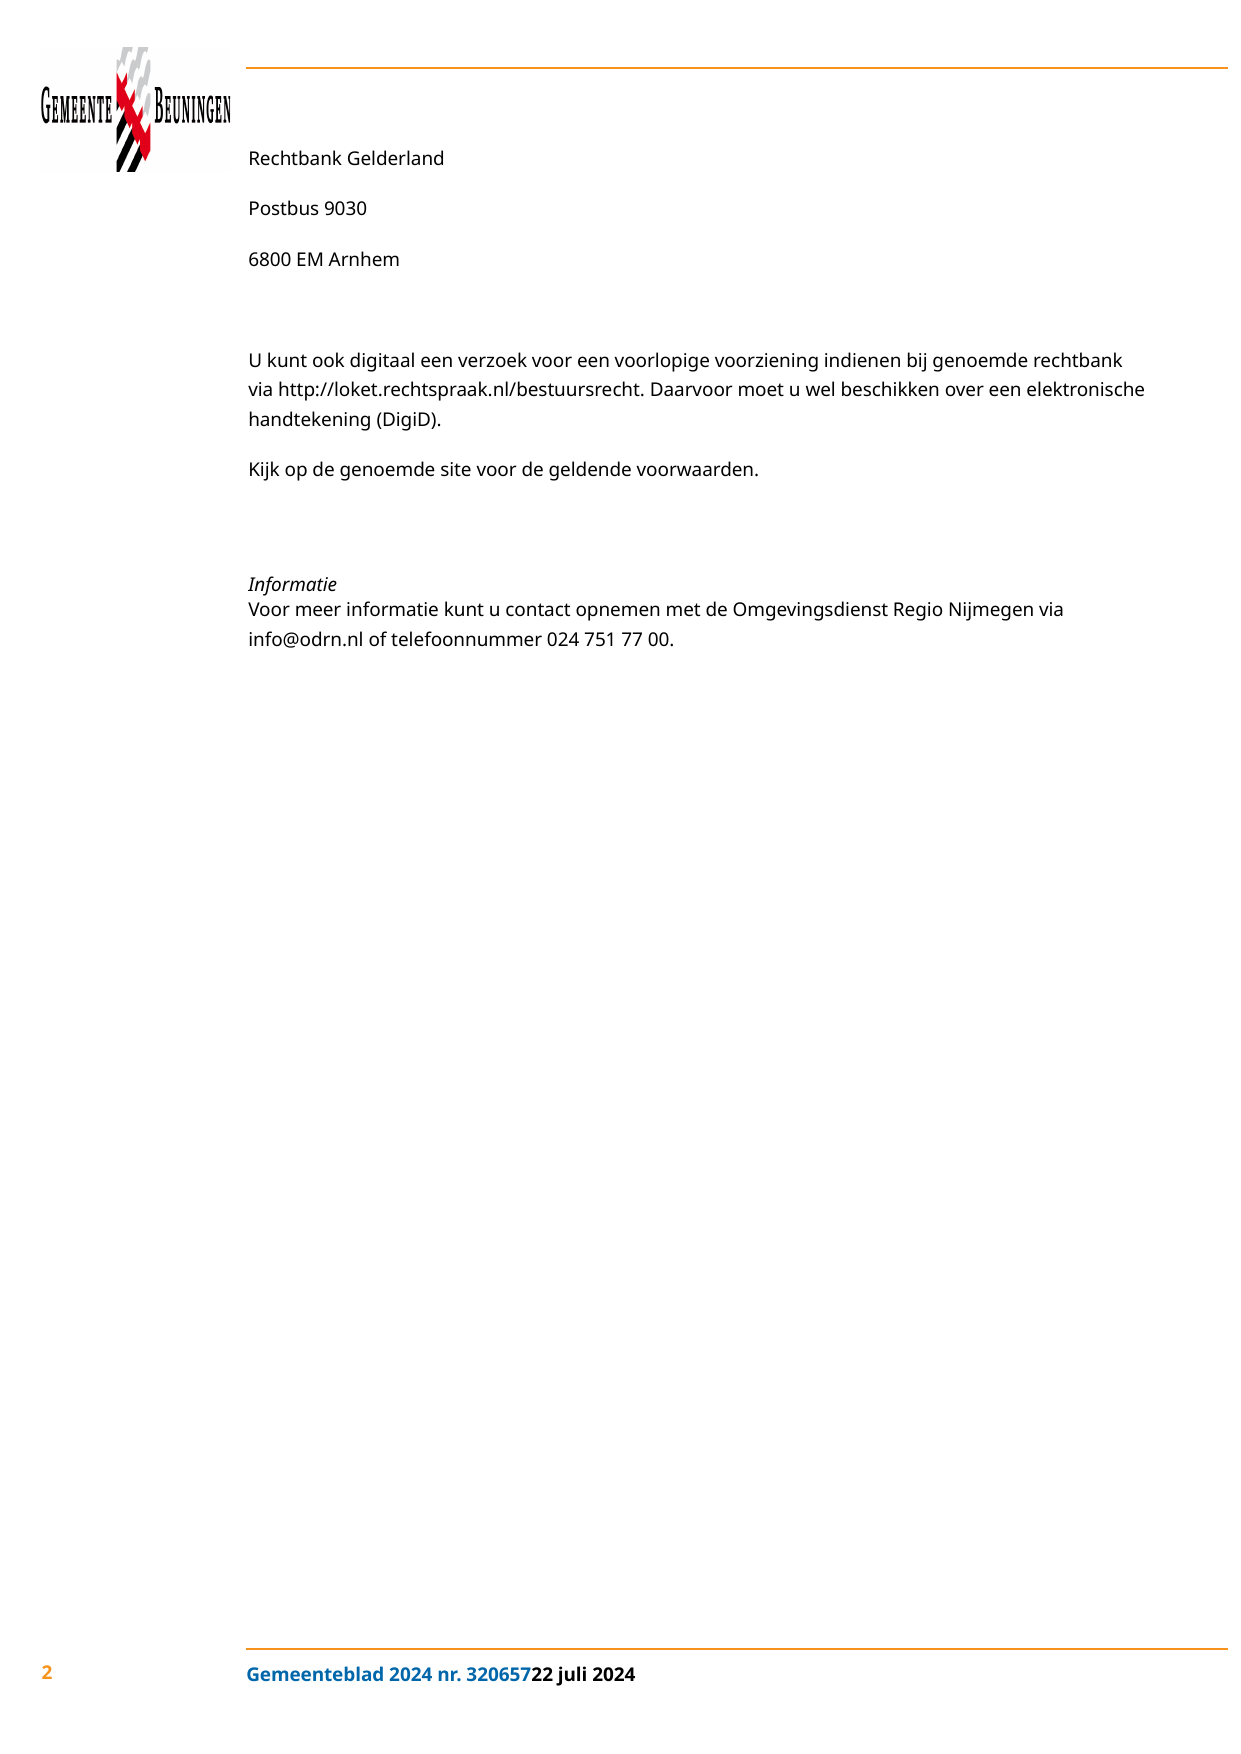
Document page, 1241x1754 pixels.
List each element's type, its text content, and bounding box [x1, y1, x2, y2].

picture [41, 47, 231, 172]
text Postbus 9030 [248, 196, 1152, 221]
text Informatie [248, 571, 1152, 597]
text 6800 EM Arnhem [248, 246, 1152, 272]
text Kijk op de genoemde site voor de geldende voorwaarden. [248, 456, 1152, 482]
text Voor meer informatie kunt u contact opnemen met de Omgevingsdienst Regio Nijmegen via info@odrn.nl of telefoonnummer 024 751 77 00. [248, 597, 1152, 652]
text U kunt ook digitaal een verzoek voor een voorlopige voorziening indienen bij genoemde rechtbank via http://loket.rechtspraak.nl/bestuursrecht. Daarvoor moet u wel beschikken over een elektronische handtekening (DigiD). [248, 347, 1152, 432]
text Rechtbank Gelderland [248, 145, 1152, 171]
